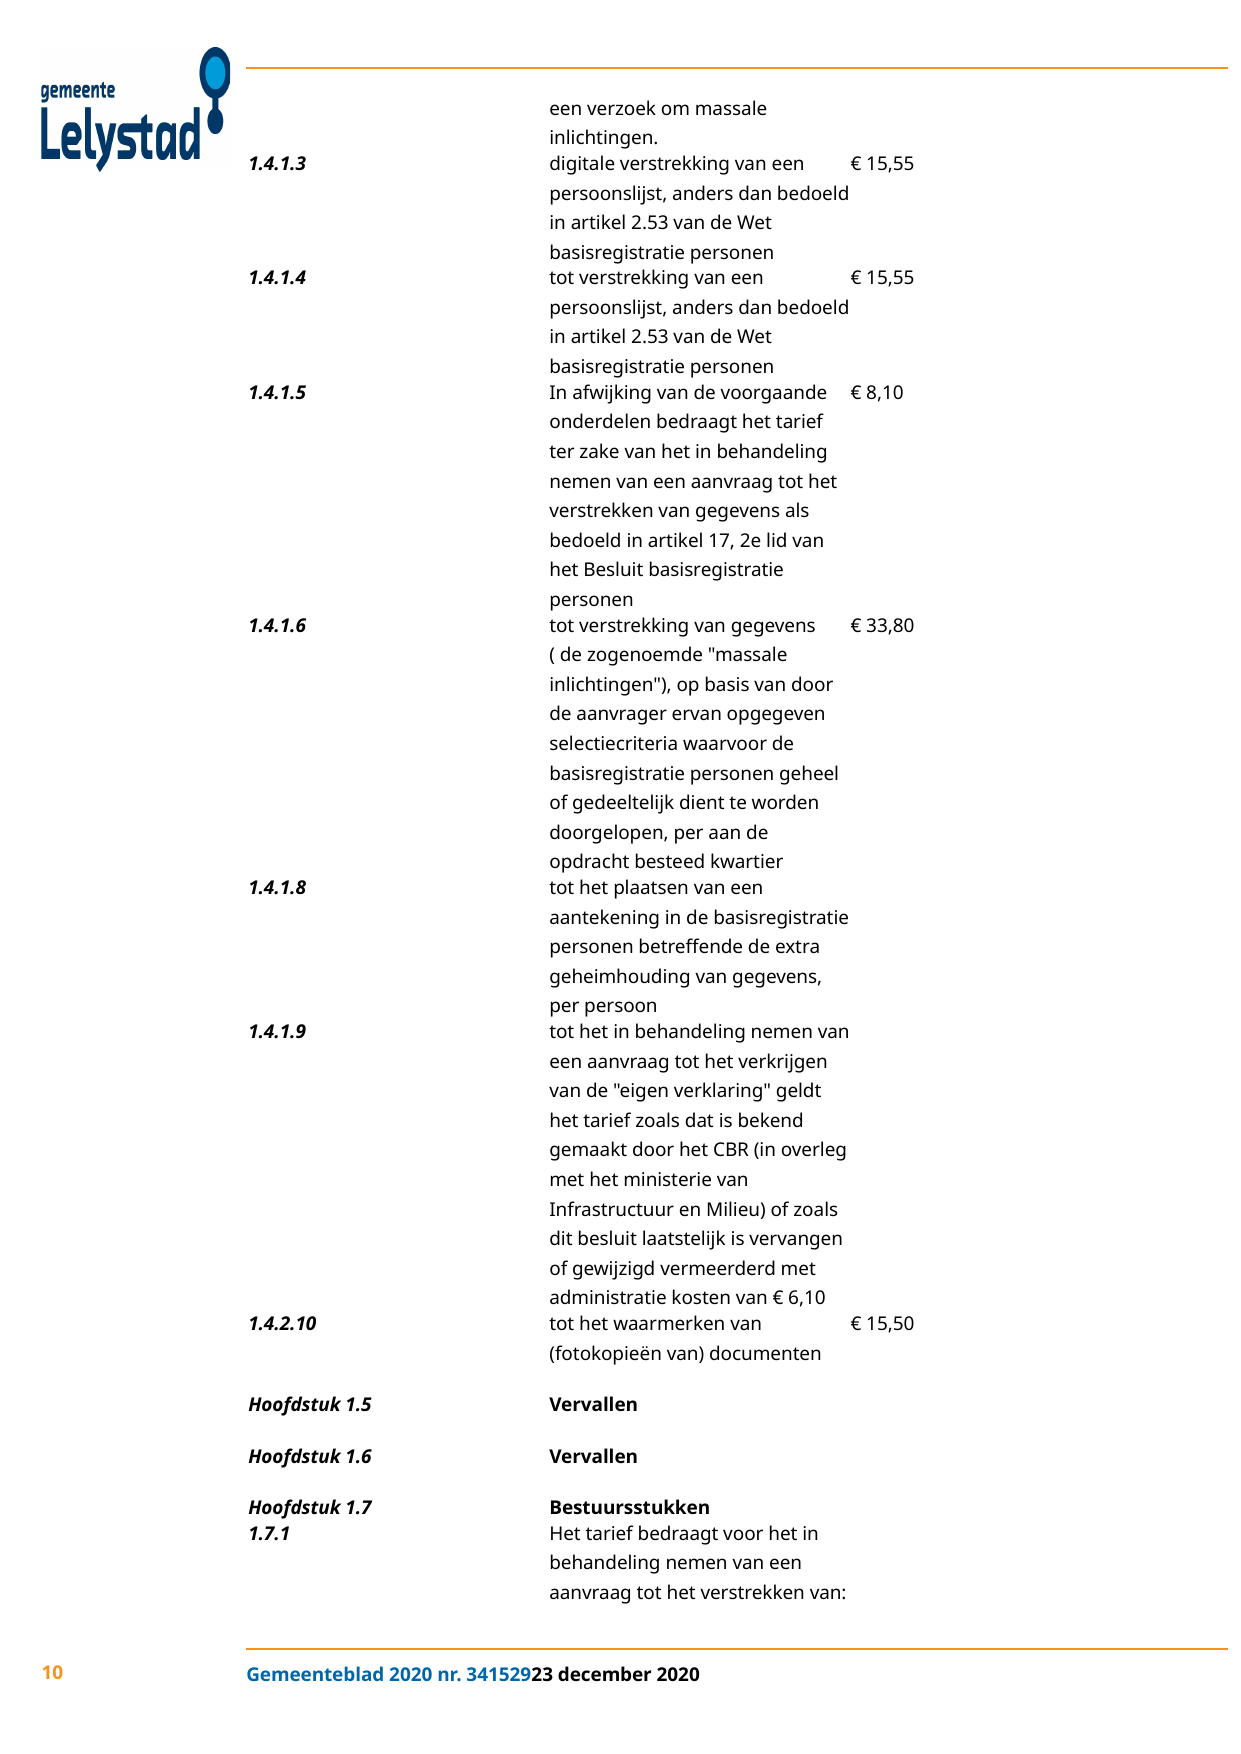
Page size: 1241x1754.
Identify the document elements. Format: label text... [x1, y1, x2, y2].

table_cell tot het in behandeling nemen van een aanvraag tot het verkrijgen van de "eigen verklaring" geldt het tarief zoals dat is bekend gemaakt door het CBR (in overleg met het ministerie van Infrastructuur en Milieu) of zoals dit besluit laatstelijk is vervangen of gewijzigd vermeerderd met administratie kosten van € 6,10 [549, 1018, 850, 1310]
table_cell 1.4.1.4 [248, 265, 549, 379]
table_cell tot verstrekking van een persoonslijst, anders dan bedoeld in artikel 2.53 van de Wet basisregistratie personen [549, 265, 850, 379]
table_cell [248, 95, 549, 150]
table_cell [850, 1366, 1152, 1391]
table_cell [850, 1520, 1152, 1605]
table_cell Vervallen [549, 1443, 850, 1468]
table_cell € 8,10 [850, 379, 1152, 612]
table_cell 1.4.1.5 [248, 379, 549, 612]
table_cell Vervallen [549, 1391, 850, 1417]
table_cell [850, 1417, 1152, 1443]
table_cell [549, 1366, 850, 1391]
table_cell 1.4.1.3 [248, 150, 549, 264]
table_cell Hoofdstuk 1.5 [248, 1391, 549, 1417]
table_cell Hoofdstuk 1.7 [248, 1494, 549, 1520]
table_cell [549, 1469, 850, 1494]
table_cell tot verstrekking van gegevens ( de zogenoemde "massale inlichtingen"), op basis van door de aanvrager ervan opgegeven selectiecriteria waarvoor de basisregistratie personen geheel of gedeeltelijk dient te worden doorgelopen, per aan de opdracht besteed kwartier [549, 612, 850, 874]
table_cell 1.4.1.8 [248, 874, 549, 1018]
table_cell € 15,55 [850, 150, 1152, 264]
table_cell digitale verstrekking van een persoonslijst, anders dan bedoeld in artikel 2.53 van de Wet basisregistratie personen [549, 150, 850, 264]
table_cell [549, 1417, 850, 1443]
table_cell [850, 95, 1152, 150]
table_cell [850, 1494, 1152, 1520]
table_cell [248, 1417, 549, 1443]
table_cell 1.4.1.6 [248, 612, 549, 874]
table_cell [850, 1469, 1152, 1494]
table_cell tot het plaatsen van een aantekening in de basisregistratie personen betreffende de extra geheimhouding van gegevens, per persoon [549, 874, 850, 1018]
table_cell Hoofdstuk 1.6 [248, 1443, 549, 1468]
table_cell [850, 874, 1152, 1018]
table_cell Het tarief bedraagt voor het in behandeling nemen van een aanvraag tot het verstrekken van: [549, 1520, 850, 1605]
table_cell [850, 1391, 1152, 1417]
table_cell [248, 1469, 549, 1494]
table_cell [248, 1366, 549, 1391]
table_cell [850, 1018, 1152, 1310]
table_cell tot het waarmerken van (fotokopieën van) documenten [549, 1310, 850, 1366]
table_cell een verzoek om massale inlichtingen. [549, 95, 850, 150]
table_cell € 15,50 [850, 1310, 1152, 1366]
table_cell 1.4.2.10 [248, 1310, 549, 1366]
picture [41, 47, 231, 172]
table_cell In afwijking van de voorgaande onderdelen bedraagt het tarief ter zake van het in behandeling nemen van een aanvraag tot het verstrekken van gegevens als bedoeld in artikel 17, 2e lid van het Besluit basisregistratie personen [549, 379, 850, 612]
table_cell 1.4.1.9 [248, 1018, 549, 1310]
table_cell 1.7.1 [248, 1520, 549, 1605]
table_cell € 15,55 [850, 265, 1152, 379]
table_cell € 33,80 [850, 612, 1152, 874]
table_cell Bestuursstukken [549, 1494, 850, 1520]
table_cell [850, 1443, 1152, 1468]
